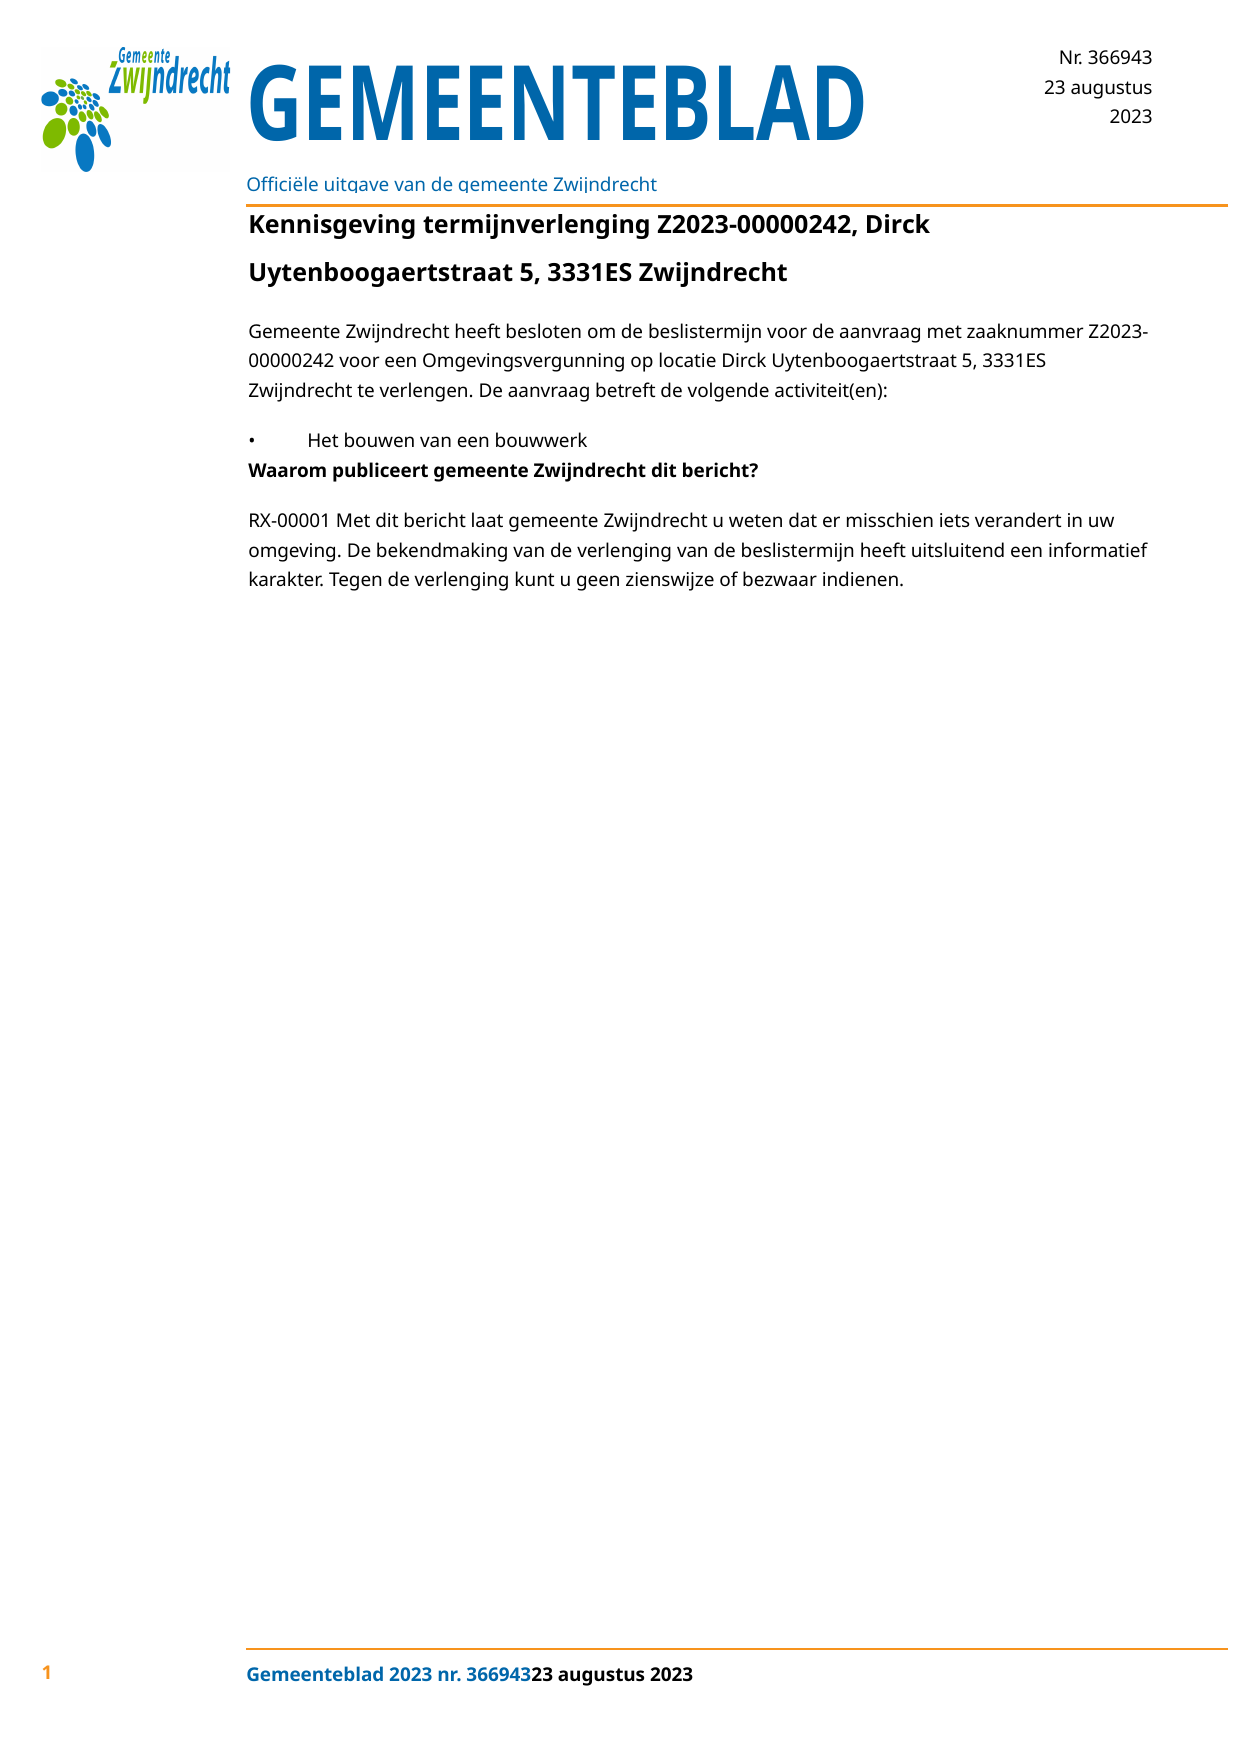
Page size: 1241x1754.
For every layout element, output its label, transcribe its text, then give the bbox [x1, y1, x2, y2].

text Gemeente Zwijndrecht heeft besloten om de beslistermijn voor de aanvraag met zaaknummer Z2023-00000242 voor een Omgevingsvergunning op locatie Dirck Uytenboogaertstraat 5, 3331ES Zwijndrecht te verlengen. De aanvraag betreft de volgende activiteit(en): [248, 318, 1152, 403]
picture [41, 47, 231, 172]
text RX-00001 Met dit bericht laat gemeente Zwijndrecht u weten dat er misschien iets verandert in uw omgeving. De bekendmaking van de verlenging van de beslistermijn heeft uitsluitend een informatief karakter. Tegen de verlenging kunt u geen zienswijze of bezwaar indienen. [248, 507, 1152, 592]
list Het bouwen van een bouwwerk [248, 427, 1152, 453]
text Waarom publiceert gemeente Zwijndrecht dit bericht? [248, 457, 1152, 483]
text Kennisgeving termijnverlenging Z2023-00000242, Dirck Uytenboogaertstraat 5, 3331ES Zwijndrecht [248, 207, 1152, 288]
